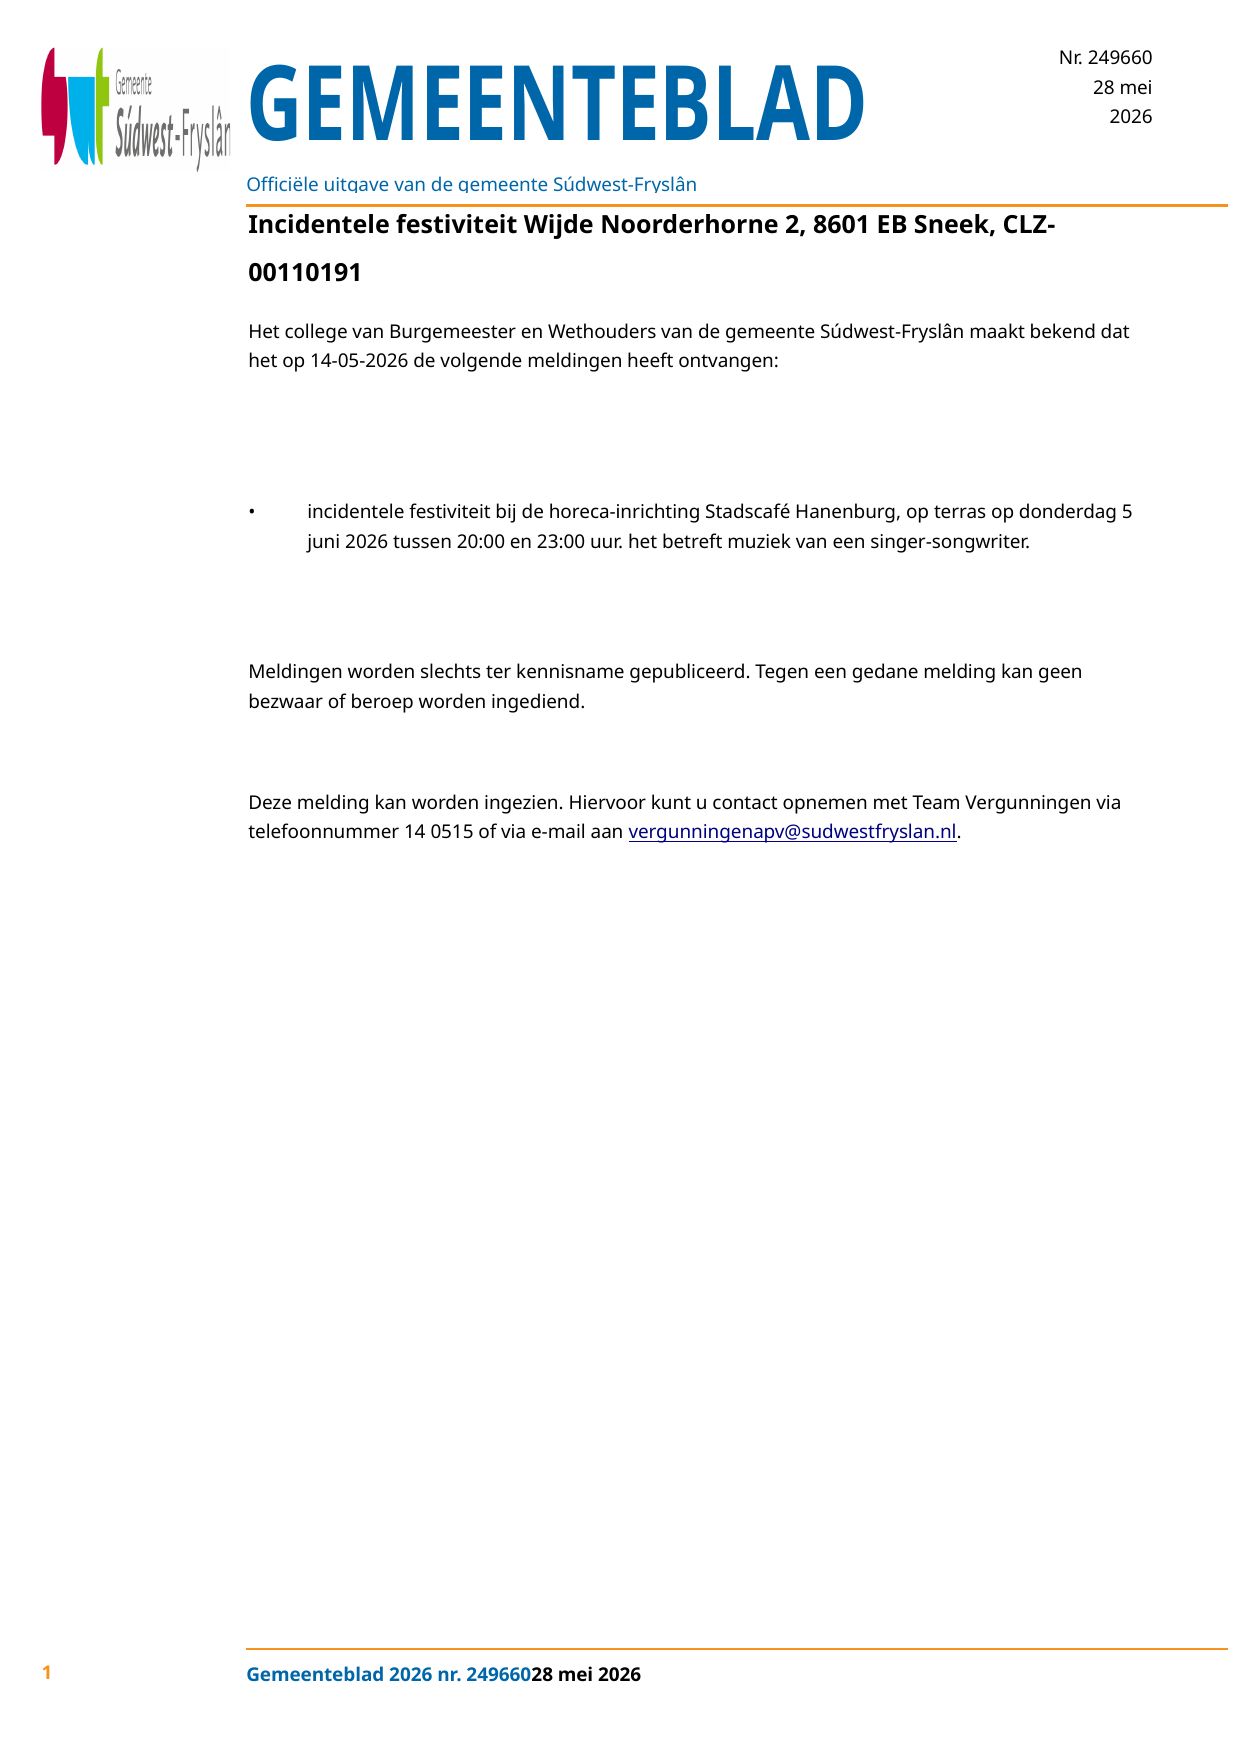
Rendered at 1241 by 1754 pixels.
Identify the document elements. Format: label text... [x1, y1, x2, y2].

text Het college van Burgemeester en Wethouders van de gemeente Súdwest-Fryslân maakt bekend dat het op 14-05-2026 de volgende meldingen heeft ontvangen: [248, 318, 1152, 373]
list incidentele festiviteit bij de horeca-inrichting Stadscafé Hanenburg, op terras op donderdag 5 juni 2026 tussen 20:00 en 23:00 uur. het betreft muziek van een singer-songwriter. [248, 499, 1152, 554]
text Meldingen worden slechts ter kennisname gepubliceerd. Tegen een gedane melding kan geen bezwaar of beroep worden ingediend. [248, 659, 1152, 714]
text Deze melding kan worden ingezien. Hiervoor kunt u contact opnemen met Team Vergunningen via telefoonnummer 14 0515 of via e-mail aan vergunningenapv@sudwestfryslan.nl. [248, 789, 1152, 844]
picture [41, 47, 231, 172]
text Incidentele festiviteit Wijde Noorderhorne 2, 8601 EB Sneek, CLZ-00110191 [248, 207, 1152, 288]
